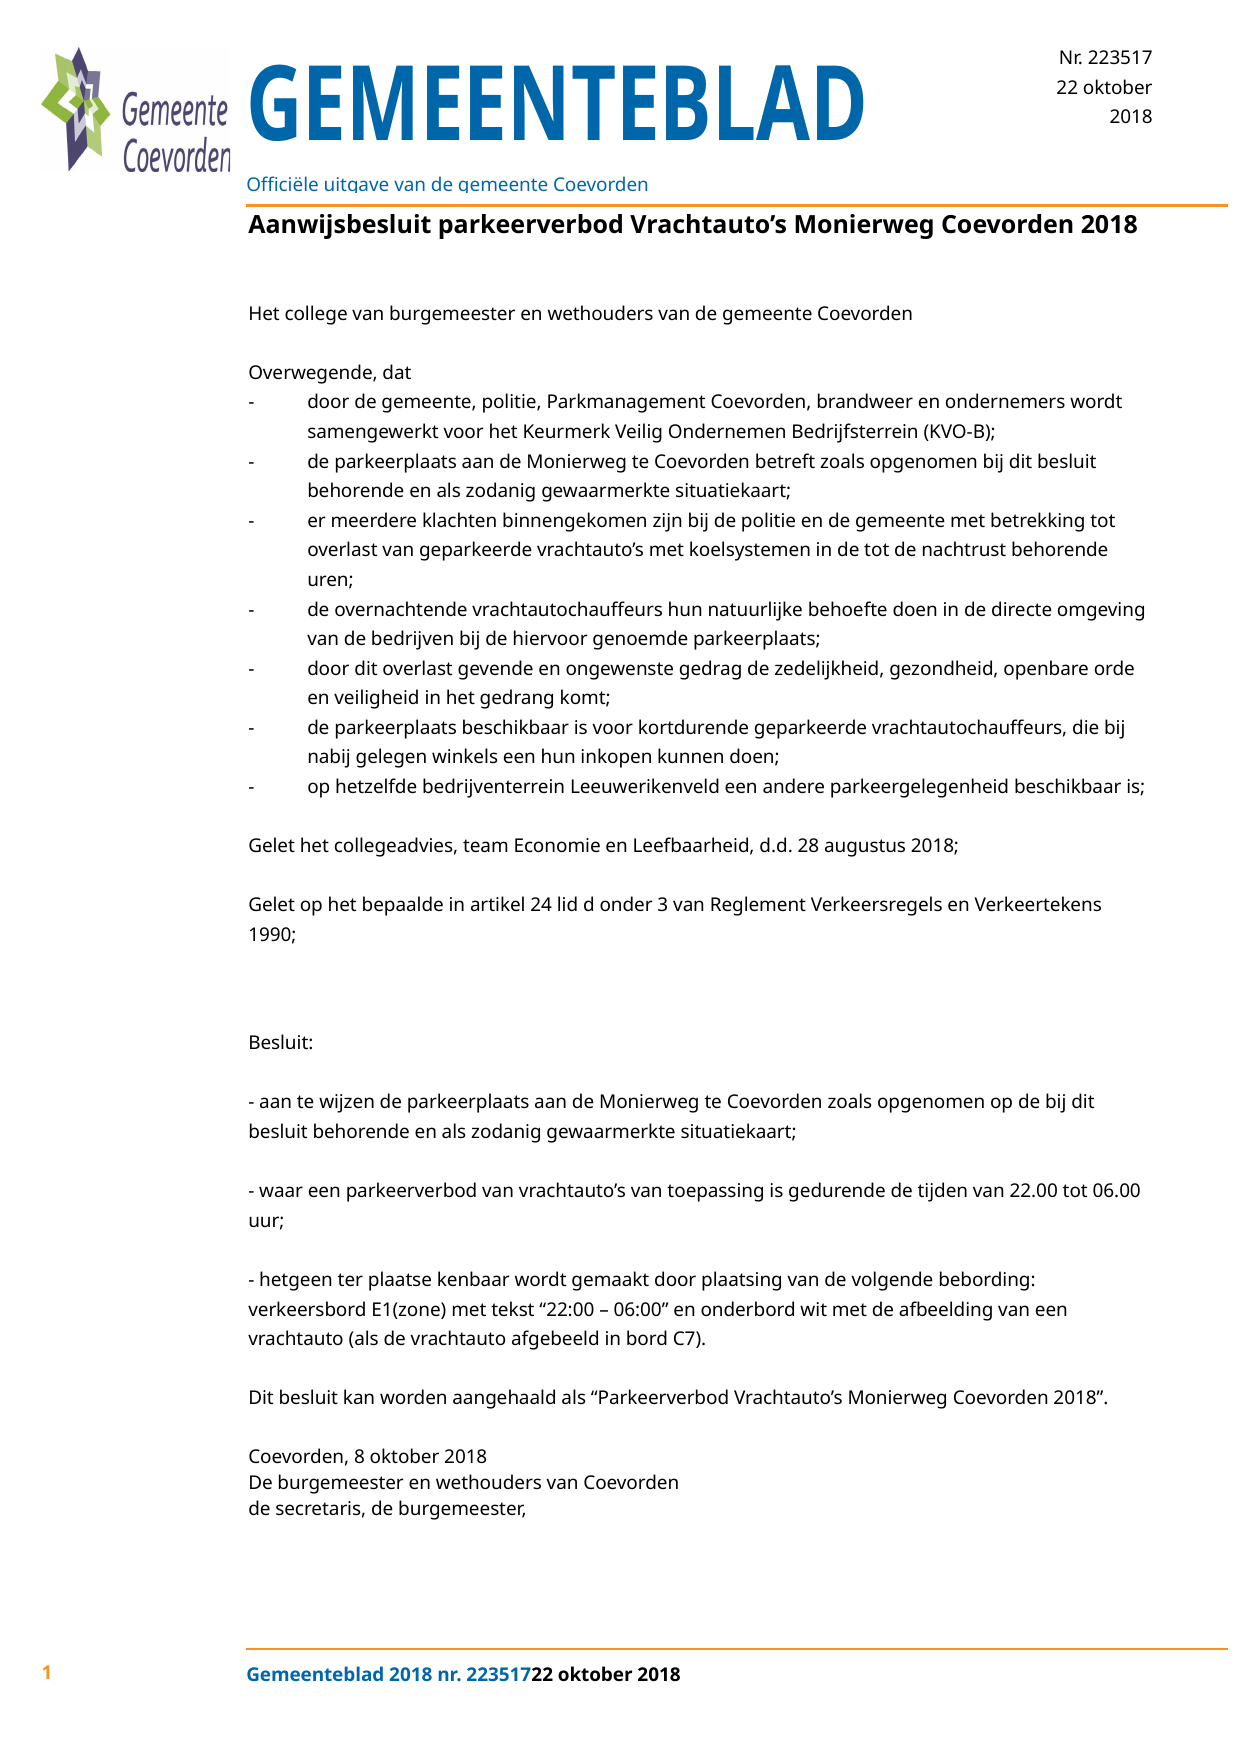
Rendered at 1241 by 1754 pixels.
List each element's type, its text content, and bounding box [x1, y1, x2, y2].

text - waar een parkeerverbod van vrachtauto’s van toepassing is gedurende de tijden van 22.00 tot 06.00 uur; [248, 1177, 1152, 1233]
text Gelet op het bepaalde in artikel 24 lid d onder 3 van Reglement Verkeersregels en Verkeertekens 1990; [248, 892, 1152, 947]
text De burgemeester en wethouders van Coevorden [248, 1469, 1152, 1495]
list er meerdere klachten binnengekomen zijn bij de politie en de gemeente met betrekking tot overlast van geparkeerde vrachtauto’s met koelsystemen in de tot de nachtrust behorende uren; [248, 507, 1152, 592]
list de overnachtende vrachtautochauffeurs hun natuurlijke behoefte doen in de directe omgeving van de bedrijven bij de hiervoor genoemde parkeerplaats; [248, 596, 1152, 651]
list de parkeerplaats aan de Monierweg te Coevorden betreft zoals opgenomen bij dit besluit behorende en als zodanig gewaarmerkte situatiekaart; [248, 448, 1152, 503]
text Het college van burgemeester en wethouders van de gemeente Coevorden [248, 300, 1152, 326]
text verkeersbord E1(zone) met tekst “22:00 – 06:00” en onderbord wit met de afbeelding van een vrachtauto (als de vrachtauto afgebeeld in bord C7). [248, 1296, 1152, 1351]
text Besluit: [248, 1029, 1152, 1055]
list de parkeerplaats beschikbaar is voor kortdurende geparkeerde vrachtautochauffeurs, die bij nabij gelegen winkels een hun inkopen kunnen doen; [248, 714, 1152, 769]
list door dit overlast gevende en ongewenste gedrag de zedelijkheid, gezondheid, openbare orde en veiligheid in het gedrang komt; [248, 655, 1152, 710]
text - hetgeen ter plaatse kenbaar wordt gemaakt door plaatsing van de volgende bebording: [248, 1266, 1152, 1292]
text Overwegende, dat [248, 359, 1152, 385]
text Gelet het collegeadvies, team Economie en Leefbaarheid, d.d. 28 augustus 2018; [248, 832, 1152, 858]
text Aanwijsbesluit parkeerverbod Vrachtauto’s Monierweg Coevorden 2018 [248, 207, 1152, 241]
text Dit besluit kan worden aangehaald als “Parkeerverbod Vrachtauto’s Monierweg Coevorden 2018”. [248, 1384, 1152, 1410]
text de secretaris, de burgemeester, [248, 1495, 1152, 1521]
picture [41, 47, 231, 172]
text - aan te wijzen de parkeerplaats aan de Monierweg te Coevorden zoals opgenomen op de bij dit besluit behorende en als zodanig gewaarmerkte situatiekaart; [248, 1089, 1152, 1144]
list door de gemeente, politie, Parkmanagement Coevorden, brandweer en ondernemers wordt samengewerkt voor het Keurmerk Veilig Ondernemen Bedrijfsterrein (KVO-B); [248, 389, 1152, 444]
list op hetzelfde bedrijventerrein Leeuwerikenveld een andere parkeergelegenheid beschikbaar is; [248, 773, 1152, 799]
text Coevorden, 8 oktober 2018 [248, 1444, 1152, 1469]
